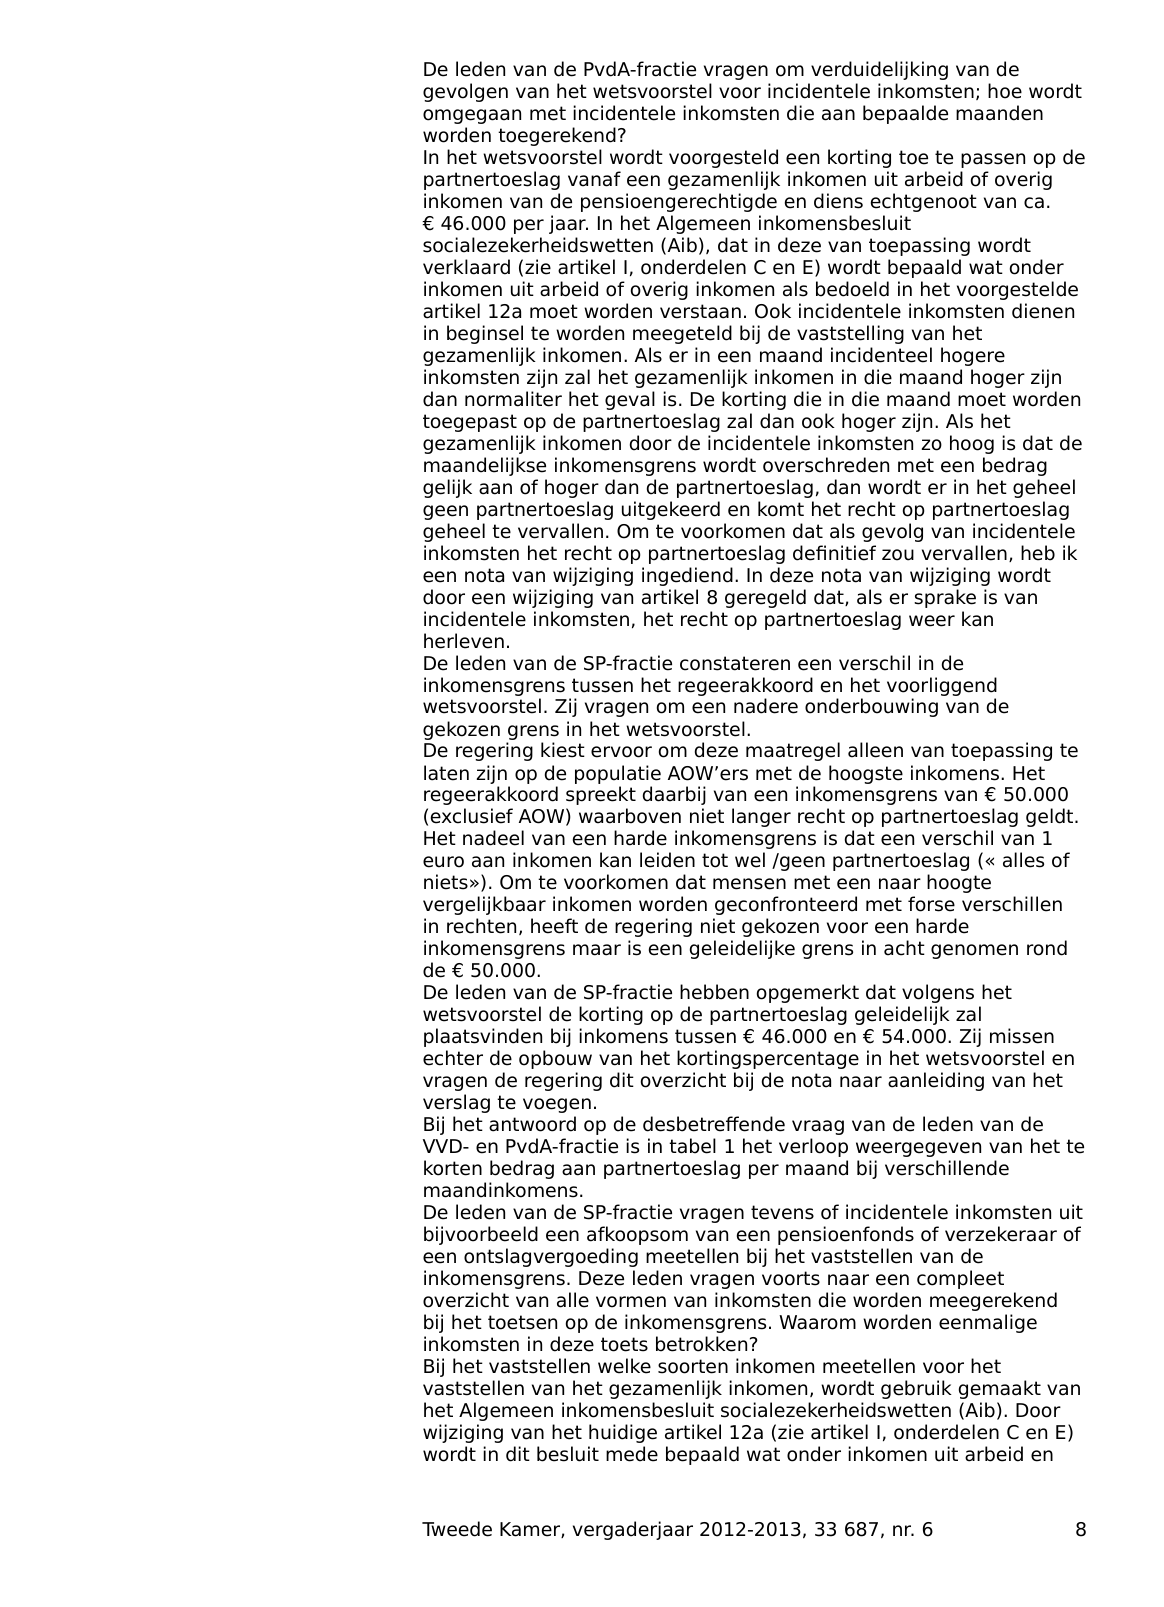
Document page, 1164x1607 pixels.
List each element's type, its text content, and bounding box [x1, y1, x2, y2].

text In het wetsvoorstel wordt voorgesteld een korting toe te passen op de partnertoeslag vanaf een gezamenlijk inkomen uit arbeid of overig inkomen van de pensioengerechtigde en diens echtgenoot van ca. € 46.000 per jaar. In het Algemeen inkomensbesluit socialezekerheidswetten (Aib), dat in deze van toepassing wordt verklaard (zie artikel I, onderdelen C en E) wordt bepaald wat onder inkomen uit arbeid of overig inkomen als bedoeld in het voorgestelde artikel 12a moet worden verstaan. Ook incidentele inkomsten dienen in beginsel te worden meegeteld bij de vaststelling van het gezamenlijk inkomen. Als er in een maand incidenteel hogere inkomsten zijn zal het gezamenlijk inkomen in die maand hoger zijn dan normaliter het geval is. De korting die in die maand moet worden toegepast op de partnertoeslag zal dan ook hoger zijn. Als het gezamenlijk inkomen door de incidentele inkomsten zo hoog is dat de maandelijkse inkomensgrens wordt overschreden met een bedrag gelijk aan of hoger dan de partnertoeslag, dan wordt er in het geheel geen partnertoeslag uitgekeerd en komt het recht op partnertoeslag geheel te vervallen. Om te voorkomen dat als gevolg van incidentele inkomsten het recht op partnertoeslag definitief zou vervallen, heb ik een nota van wijziging ingediend. In deze nota van wijziging wordt door een wijziging van artikel 8 geregeld dat, als er sprake is van incidentele inkomsten, het recht op partnertoeslag weer kan herleven. [422, 147, 1087, 652]
text De leden van de SP-fractie vragen tevens of incidentele inkomsten uit bijvoorbeeld een afkoopsom van een pensioenfonds of verzekeraar of een ontslagvergoeding meetellen bij het vaststellen van de inkomensgrens. Deze leden vragen voorts naar een compleet overzicht van alle vormen van inkomsten die worden meegerekend bij het toetsen op de inkomensgrens. Waarom worden eenmalige inkomsten in deze toets betrokken? [422, 1202, 1087, 1356]
text De leden van de SP-fractie hebben opgemerkt dat volgens het wetsvoorstel de korting op de partnertoeslag geleidelijk zal plaatsvinden bij inkomens tussen € 46.000 en € 54.000. Zij missen echter de opbouw van het kortingspercentage in het wetsvoorstel en vragen de regering dit overzicht bij de nota naar aanleiding van het verslag te voegen. [422, 982, 1087, 1114]
text De leden van de PvdA-fractie vragen om verduidelijking van de gevolgen van het wetsvoorstel voor incidentele inkomsten; hoe wordt omgegaan met incidentele inkomsten die aan bepaalde maanden worden toegerekend? [422, 59, 1087, 147]
text Bij het antwoord op de desbetreffende vraag van de leden van de VVD- en PvdA-fractie is in tabel 1 het verloop weergegeven van het te korten bedrag aan partnertoeslag per maand bij verschillende maandinkomens. [422, 1114, 1087, 1202]
text De leden van de SP-fractie constateren een verschil in de inkomensgrens tussen het regeerakkoord en het voorliggend wetsvoorstel. Zij vragen om een nadere onderbouwing van de gekozen grens in het wetsvoorstel. [422, 652, 1087, 740]
text De regering kiest ervoor om deze maatregel alleen van toepassing te laten zijn op de populatie AOW’ers met de hoogste inkomens. Het regeerakkoord spreekt daarbij van een inkomensgrens van € 50.000 (exclusief AOW) waarboven niet langer recht op partnertoeslag geldt. Het nadeel van een harde inkomensgrens is dat een verschil van 1 euro aan inkomen kan leiden tot wel /geen partnertoeslag (« alles of niets»). Om te voorkomen dat mensen met een naar hoogte vergelijkbaar inkomen worden geconfronteerd met forse verschillen in rechten, heeft de regering niet gekozen voor een harde inkomensgrens maar is een geleidelijke grens in acht genomen rond de € 50.000. [422, 740, 1087, 982]
text Bij het vaststellen welke soorten inkomen meetellen voor het vaststellen van het gezamenlijk inkomen, wordt gebruik gemaakt van het Algemeen inkomensbesluit socialezekerheidswetten (Aib). Door wijziging van het huidige artikel 12a (zie artikel I, onderdelen C en E) wordt in dit besluit mede bepaald wat onder inkomen uit arbeid en [422, 1356, 1087, 1466]
